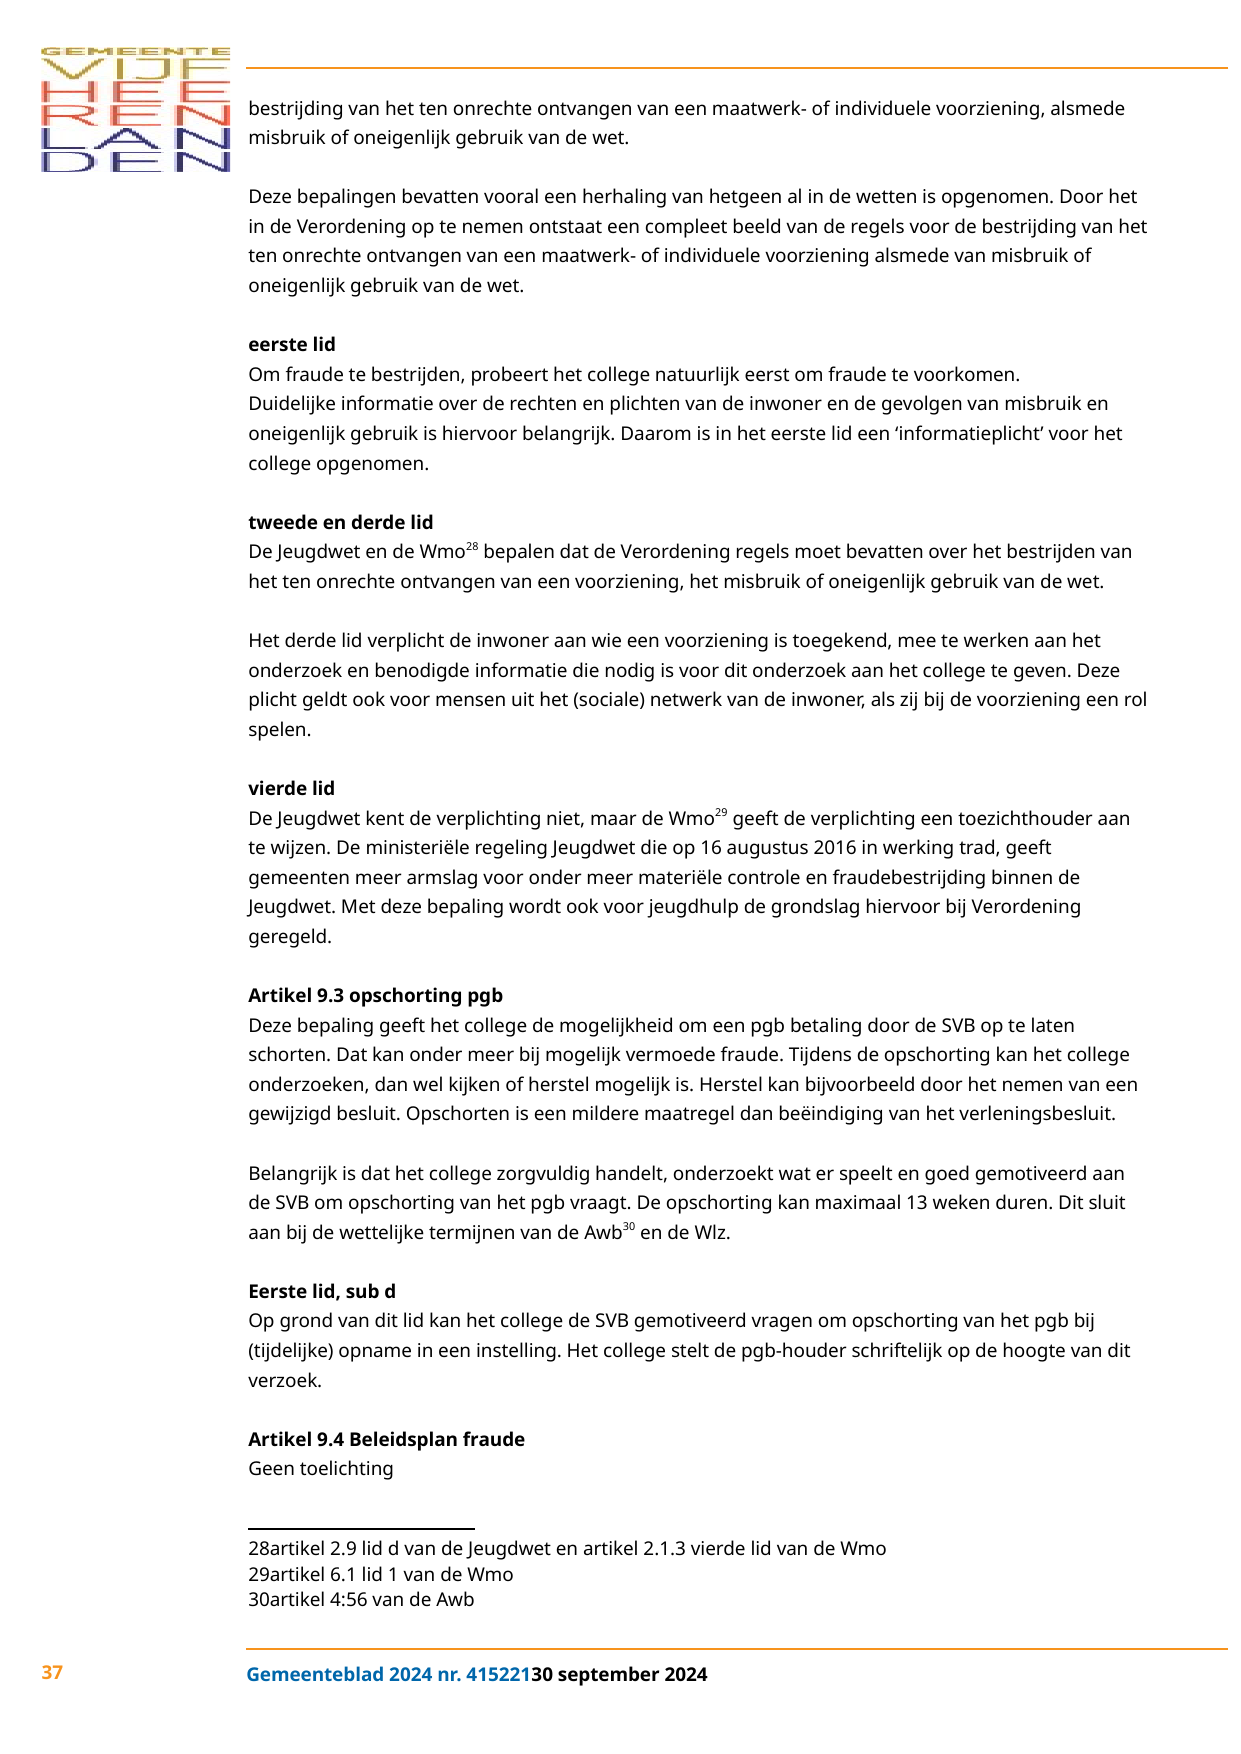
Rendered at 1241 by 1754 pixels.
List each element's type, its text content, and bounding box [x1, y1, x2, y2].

text bestrijding van het ten onrechte ontvangen van een maatwerk- of individuele voorziening, alsmede misbruik of oneigenlijk gebruik van de wet. [248, 95, 1152, 150]
text Artikel 9.4 Beleidsplan fraude [248, 1426, 1152, 1452]
text Het derde lid verplicht de inwoner aan wie een voorziening is toegekend, mee te werken aan het onderzoek en benodigde informatie die nodig is voor dit onderzoek aan het college te geven. Deze plicht geldt ook voor mensen uit het (sociale) netwerk van de inwoner, als zij bij de voorziening een rol spelen. [248, 627, 1152, 742]
text Belangrijk is dat het college zorgvuldig handelt, onderzoekt wat er speelt en goed gemotiveerd aan de SVB om opschorting van het pgb vraagt. De opschorting kan maximaal 13 weken duren. Dit sluit aan bij de wettelijke termijnen van de Awb en de Wlz. [248, 1160, 1152, 1245]
text Op grond van dit lid kan het college de SVB gemotiveerd vragen om opschorting van het pgb bij (tijdelijke) opname in een instelling. Het college stelt de pgb-houder schriftelijk op de hoogte van dit verzoek. [248, 1308, 1152, 1393]
text Geen toelichting [248, 1456, 1152, 1481]
text artikel 2.9 lid d van de Jeugdwet en artikel 2.1.3 vierde lid van de Wmo [248, 1535, 1152, 1561]
text artikel 4:56 van de Awb [248, 1586, 1152, 1612]
text Duidelijke informatie over de rechten en plichten van de inwoner en de gevolgen van misbruik en oneigenlijk gebruik is hiervoor belangrijk. Daarom is in het eerste lid een ‘informatieplicht’ voor het college opgenomen. [248, 391, 1152, 476]
text Om fraude te bestrijden, probeert het college natuurlijk eerst om fraude te voorkomen. [248, 361, 1152, 387]
text De Jeugdwet en de Wmo bepalen dat de Verordening regels moet bevatten over het bestrijden van het ten onrechte ontvangen van een voorziening, het misbruik of oneigenlijk gebruik van de wet. [248, 538, 1152, 594]
text vierde lid [248, 775, 1152, 801]
text Artikel 9.3 opschorting pgb [248, 982, 1152, 1008]
text Eerste lid, sub d [248, 1278, 1152, 1304]
text De Jeugdwet kent de verplichting niet, maar de Wmo geeft de verplichting een toezichthouder aan te wijzen. De ministeriële regeling Jeugdwet die op 16 augustus 2016 in werking trad, geeft gemeenten meer armslag voor onder meer materiële controle en fraudebestrijding binnen de Jeugdwet. Met deze bepaling wordt ook voor jeugdhulp de grondslag hiervoor bij Verordening geregeld. [248, 805, 1152, 949]
text Deze bepaling geeft het college de mogelijkheid om een pgb betaling door de SVB op te laten schorten. Dat kan onder meer bij mogelijk vermoede fraude. Tijdens de opschorting kan het college onderzoeken, dan wel kijken of herstel mogelijk is. Herstel kan bijvoorbeeld door het nemen van een gewijzigd besluit. Opschorten is een mildere maatregel dan beëindiging van het verleningsbesluit. [248, 1012, 1152, 1126]
text artikel 6.1 lid 1 van de Wmo [248, 1561, 1152, 1586]
picture [41, 47, 231, 172]
text Deze bepalingen bevatten vooral een herhaling van hetgeen al in de wetten is opgenomen. Door het in de Verordening op te nemen ontstaat een compleet beeld van de regels voor de bestrijding van het ten onrechte ontvangen van een maatwerk- of individuele voorziening alsmede van misbruik of oneigenlijk gebruik van de wet. [248, 183, 1152, 298]
text eerste lid [248, 331, 1152, 357]
text tweede en derde lid [248, 509, 1152, 535]
